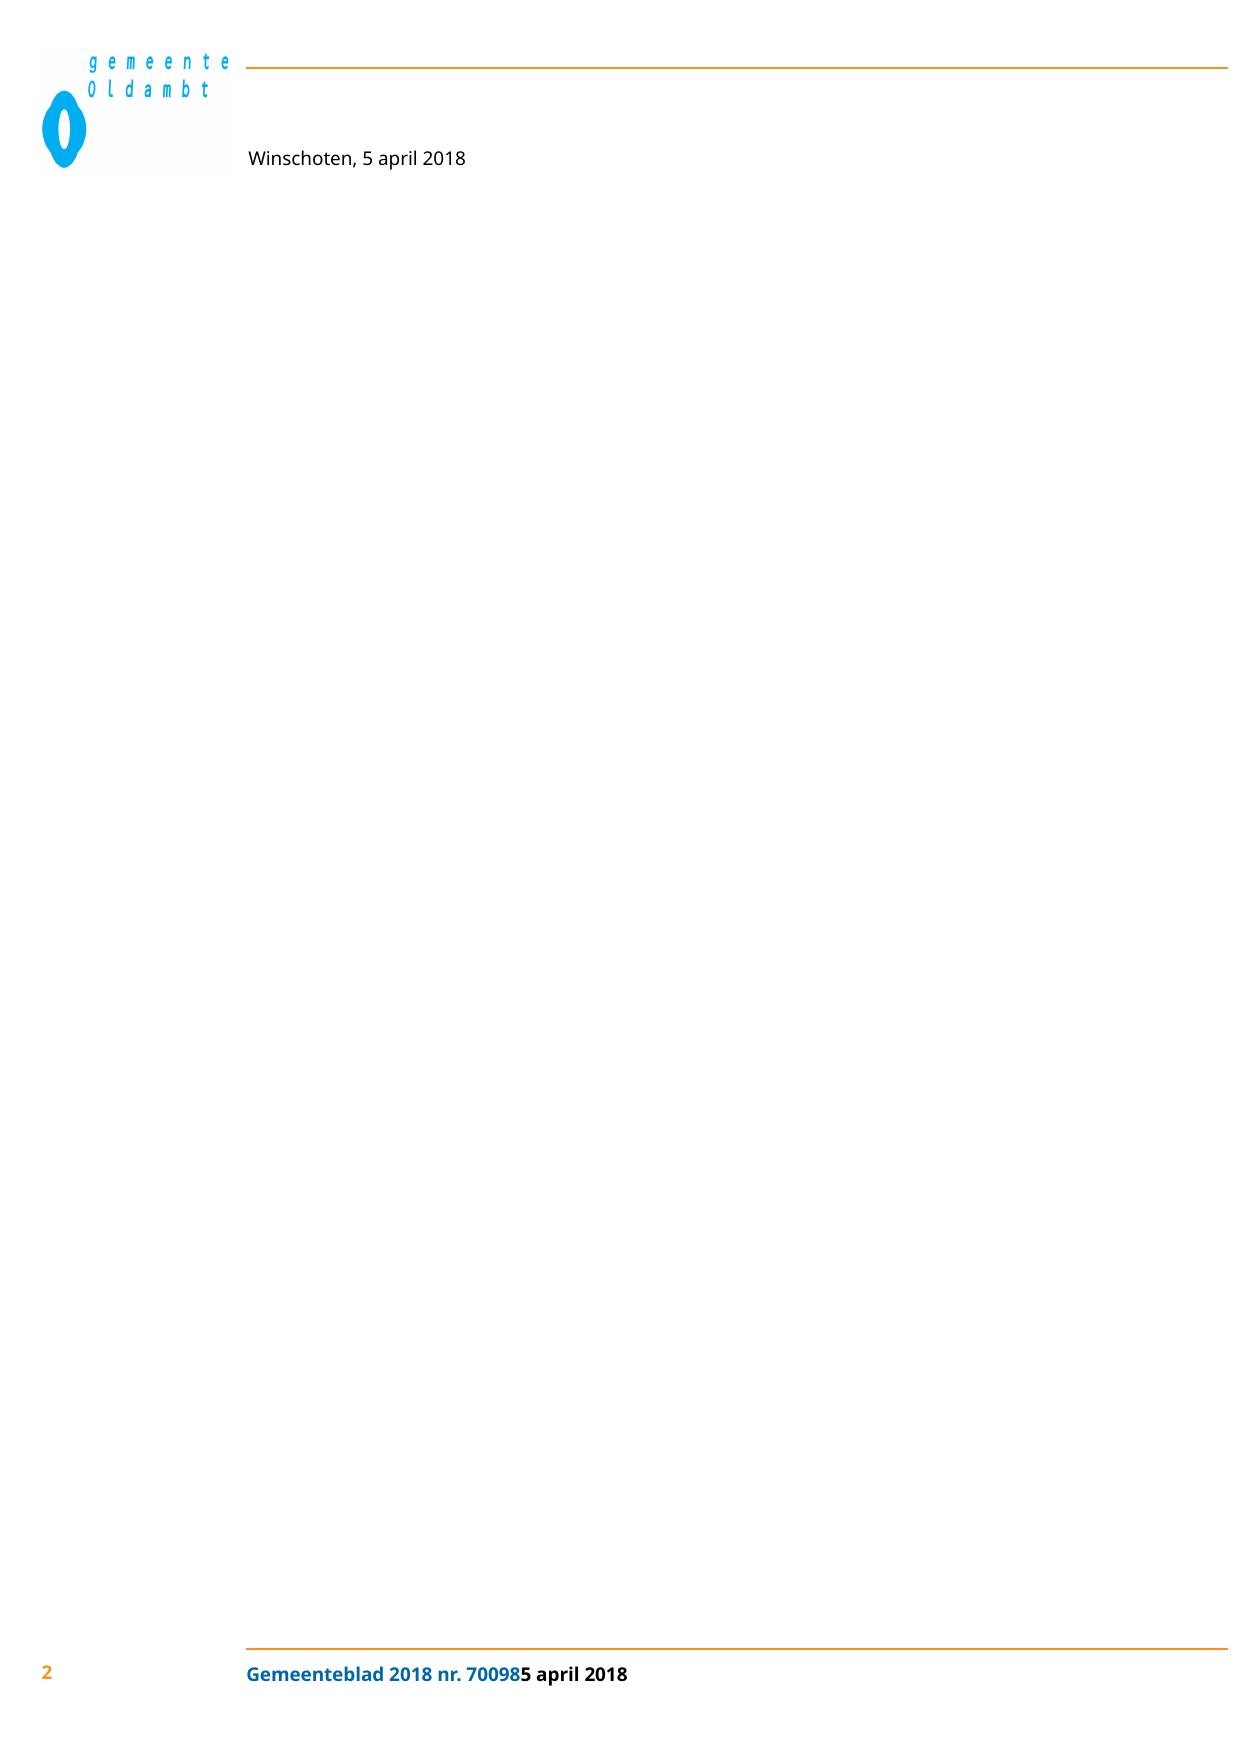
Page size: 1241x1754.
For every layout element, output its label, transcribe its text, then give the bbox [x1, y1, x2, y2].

text Winschoten, 5 april 2018 [248, 145, 1152, 171]
picture [41, 47, 231, 172]
